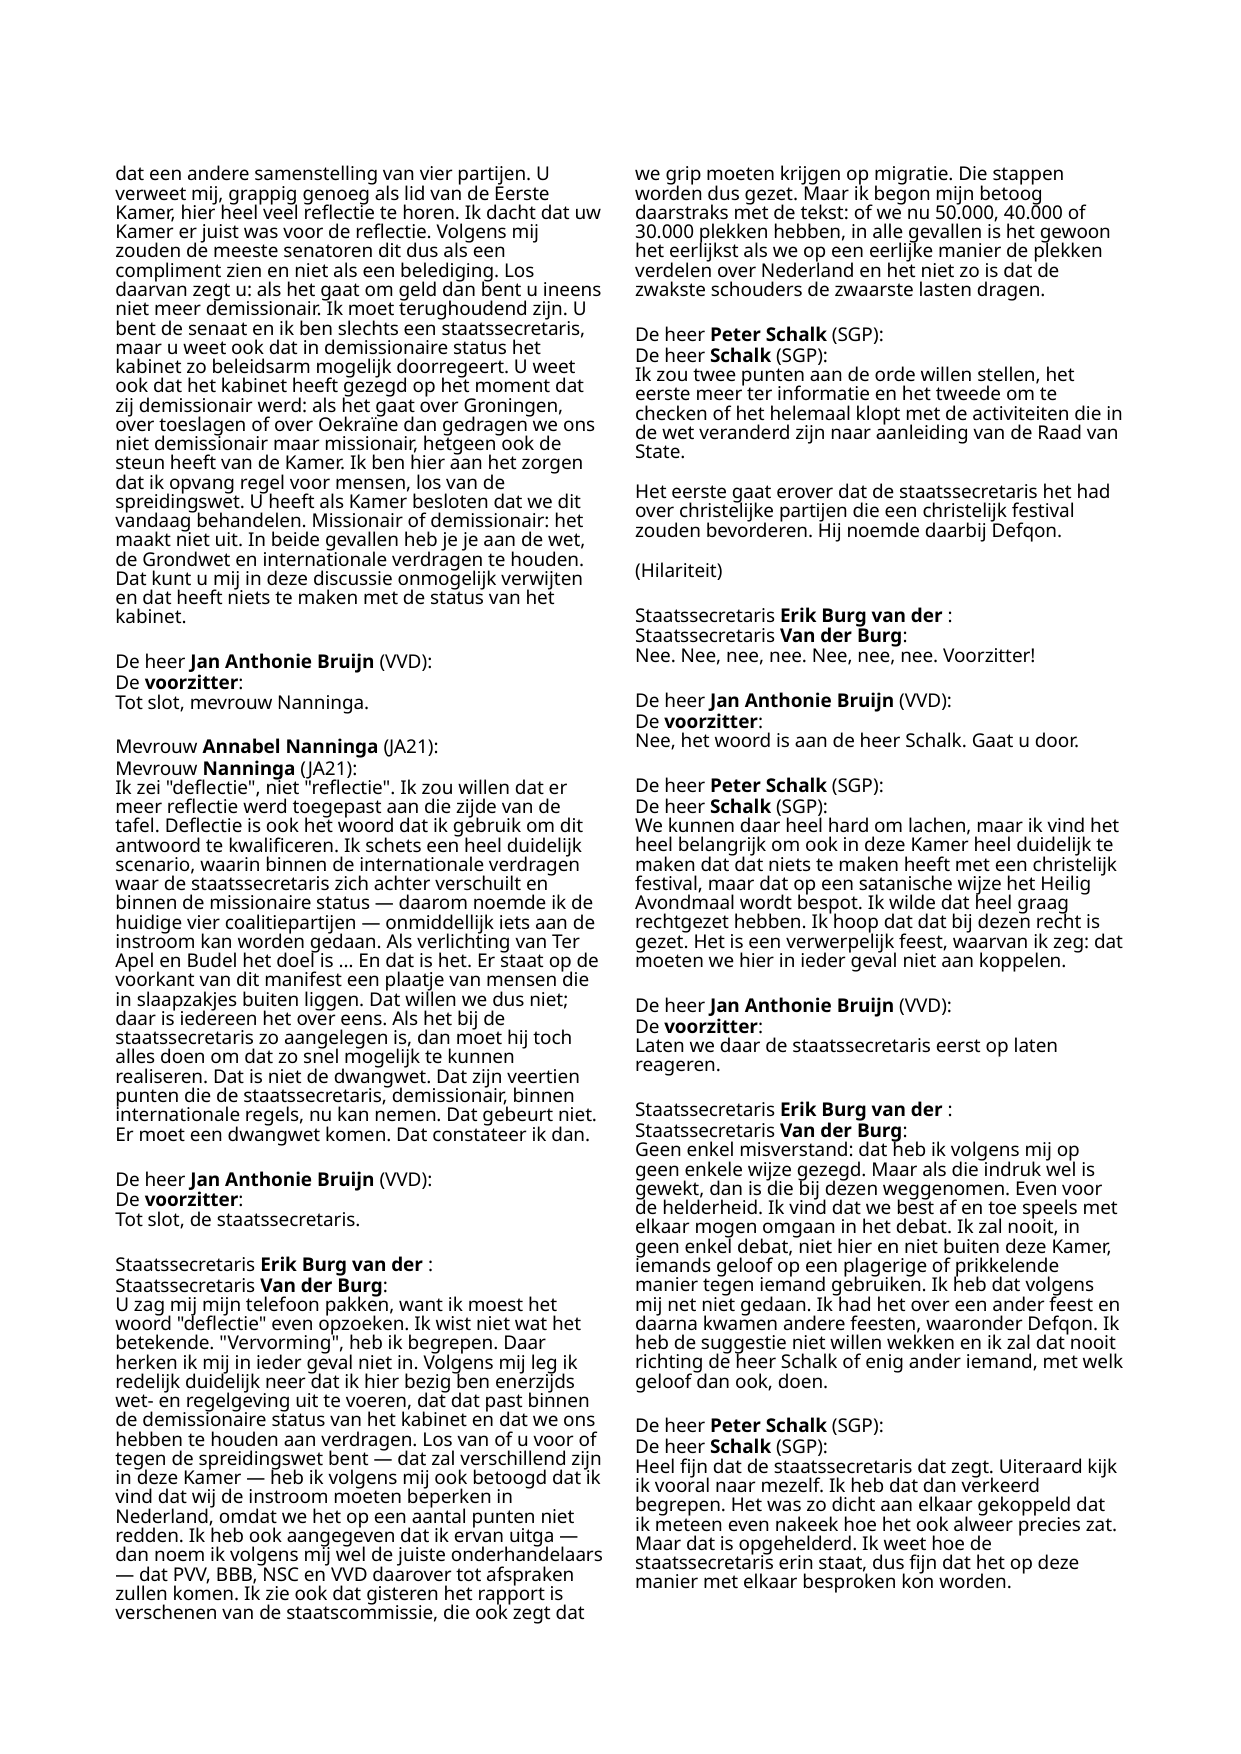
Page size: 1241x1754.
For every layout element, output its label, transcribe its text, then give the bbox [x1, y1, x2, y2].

text Staatssecretaris Van der Burg: [635, 1122, 1125, 1141]
text De heer Peter Schalk (SGP): [635, 1413, 1125, 1438]
text De heer Jan Anthonie Bruijn (VVD): [635, 992, 1125, 1018]
text De heer Peter Schalk (SGP): [635, 321, 1125, 347]
text De voorzitter: [635, 1018, 1125, 1037]
text we grip moeten krijgen op migratie. Die stappen worden dus gezet. Maar ik begon mijn betoog daarstraks met de tekst: of we nu 50.000, 40.000 of 30.000 plekken hebben, in alle gevallen is het gewoon het eerlijkst als we op een eerlijke manier de plekken verdelen over Nederland en het niet zo is dat de zwakste schouders de zwaarste lasten dragen. [635, 165, 1125, 300]
text De voorzitter: [115, 674, 605, 694]
text Tot slot, de staatssecretaris. [115, 1211, 605, 1230]
text Staatssecretaris Van der Burg: [635, 627, 1125, 647]
text Laten we daar de staatssecretaris eerst op laten reageren. [635, 1037, 1125, 1076]
text Nee, het woord is aan de heer Schalk. Gaat u door. [635, 732, 1125, 751]
text Staatssecretaris Erik Burg van der : [635, 602, 1125, 627]
text Staatssecretaris Erik Burg van der : [635, 1096, 1125, 1122]
text Heel fijn dat de staatssecretaris dat zegt. Uiteraard kijk ik vooral naar mezelf. Ik heb dat dan verkeerd begrepen. Het was zo dicht aan elkaar gekoppeld dat ik meteen even nakeek hoe het ook alweer precies zat. Maar dat is opgehelderd. Ik weet hoe de staatssecretaris erin staat, dus fijn dat het op deze manier met elkaar besproken kon worden. [635, 1458, 1125, 1593]
text De heer Schalk (SGP): [635, 798, 1125, 817]
text Nee. Nee, nee, nee. Nee, nee, nee. Voorzitter! [635, 647, 1125, 666]
text Staatssecretaris Erik Burg van der : [115, 1251, 605, 1277]
text Ik zei "deflectie", niet "reflectie". Ik zou willen dat er meer reflectie werd toegepast aan die zijde van de tafel. Deflectie is ook het woord dat ik gebruik om dit antwoord te kwalificeren. Ik schets een heel duidelijk scenario, waarin binnen de internationale verdragen waar de staatssecretaris zich achter verschuilt en binnen de missionaire status — daarom noemde ik de huidige vier coalitiepartijen — onmiddellijk iets aan de instroom kan worden gedaan. Als verlichting van Ter Apel en Budel het doel is … En dat is het. Er staat op de voorkant van dit manifest een plaatje van mensen die in slaapzakjes buiten liggen. Dat willen we dus niet; daar is iedereen het over eens. Als het bij de staatssecretaris zo aangelegen is, dan moet hij toch alles doen om dat zo snel mogelijk te kunnen realiseren. Dat is niet de dwangwet. Dat zijn veertien punten die de staatssecretaris, demissionair, binnen internationale regels, nu kan nemen. Dat gebeurt niet. Er moet een dwangwet komen. Dat constateer ik dan. [115, 779, 605, 1145]
text (Hilariteit) [635, 562, 1125, 581]
text U zag mij mijn telefoon pakken, want ik moest het woord "deflectie" even opzoeken. Ik wist niet wat het betekende. "Vervorming", heb ik begrepen. Daar herken ik mij in ieder geval niet in. Volgens mij leg ik redelijk duidelijk neer dat ik hier bezig ben enerzijds wet- en regelgeving uit te voeren, dat dat past binnen de demissionaire status van het kabinet en dat we ons hebben te houden aan verdragen. Los van of u voor of tegen de spreidingswet bent — dat zal verschillend zijn in deze Kamer — heb ik volgens mij ook betoogd dat ik vind dat wij de instroom moeten beperken in Nederland, omdat we het op een aantal punten niet redden. Ik heb ook aangegeven dat ik ervan uitga — dan noem ik volgens mij wel de juiste onderhandelaars — dat PVV, BBB, NSC en VVD daarover tot afspraken zullen komen. Ik zie ook dat gisteren het rapport is verschenen van de staatscommissie, die ook zegt dat [115, 1296, 605, 1623]
text De voorzitter: [115, 1191, 605, 1211]
text Ik zou twee punten aan de orde willen stellen, het eerste meer ter informatie en het tweede om te checken of het helemaal klopt met de activiteiten die in de wet veranderd zijn naar aanleiding van de Raad van State. [635, 366, 1125, 462]
text Mevrouw Nanninga (JA21): [115, 759, 605, 779]
text De heer Jan Anthonie Bruijn (VVD): [115, 649, 605, 674]
text Staatssecretaris Van der Burg: [115, 1277, 605, 1296]
text De heer Schalk (SGP): [635, 1438, 1125, 1458]
text dat een andere samenstelling van vier partijen. U verweet mij, grappig genoeg als lid van de Eerste Kamer, hier heel veel reflectie te horen. Ik dacht dat uw Kamer er juist was voor de reflectie. Volgens mij zouden de meeste senatoren dit dus als een compliment zien en niet als een belediging. Los daarvan zegt u: als het gaat om geld dan bent u ineens niet meer demissionair. Ik moet terughoudend zijn. U bent de senaat en ik ben slechts een staatssecretaris, maar u weet ook dat in demissionaire status het kabinet zo beleidsarm mogelijk doorregeert. U weet ook dat het kabinet heeft gezegd op het moment dat zij demissionair werd: als het gaat over Groningen, over toeslagen of over Oekraïne dan gedragen we ons niet demissionair maar missionair, hetgeen ook de steun heeft van de Kamer. Ik ben hier aan het zorgen dat ik opvang regel voor mensen, los van de spreidingswet. U heeft als Kamer besloten dat we dit vandaag behandelen. Missionair of demissionair: het maakt niet uit. In beide gevallen heb je je aan de wet, de Grondwet en internationale verdragen te houden. Dat kunt u mij in deze discussie onmogelijk verwijten en dat heeft niets te maken met de status van het kabinet. [115, 165, 605, 628]
text De heer Peter Schalk (SGP): [635, 772, 1125, 798]
text We kunnen daar heel hard om lachen, maar ik vind het heel belangrijk om ook in deze Kamer heel duidelijk te maken dat dat niets te maken heeft met een christelijk festival, maar dat op een satanische wijze het Heilig Avondmaal wordt bespot. Ik wilde dat heel graag rechtgezet hebben. Ik hoop dat dat bij dezen recht is gezet. Het is een verwerpelijk feest, waarvan ik zeg: dat moeten we hier in ieder geval niet aan koppelen. [635, 817, 1125, 971]
text De heer Jan Anthonie Bruijn (VVD): [635, 687, 1125, 713]
text De heer Schalk (SGP): [635, 347, 1125, 366]
text Geen enkel misverstand: dat heb ik volgens mij op geen enkele wijze gezegd. Maar als die indruk wel is gewekt, dan is die bij dezen weggenomen. Even voor de helderheid. Ik vind dat we best af en toe speels met elkaar mogen omgaan in het debat. Ik zal nooit, in geen enkel debat, niet hier en niet buiten deze Kamer, iemands geloof op een plagerige of prikkelende manier tegen iemand gebruiken. Ik heb dat volgens mij net niet gedaan. Ik had het over een ander feest en daarna kwamen andere feesten, waaronder Defqon. Ik heb de suggestie niet willen wekken en ik zal dat nooit richting de heer Schalk of enig ander iemand, met welk geloof dan ook, doen. [635, 1141, 1125, 1392]
text De voorzitter: [635, 713, 1125, 732]
text Het eerste gaat erover dat de staatssecretaris het had over christelijke partijen die een christelijk festival zouden bevorderen. Hij noemde daarbij Defqon. [635, 483, 1125, 541]
text Tot slot, mevrouw Nanninga. [115, 694, 605, 713]
text Mevrouw Annabel Nanninga (JA21): [115, 734, 605, 759]
text De heer Jan Anthonie Bruijn (VVD): [115, 1166, 605, 1191]
